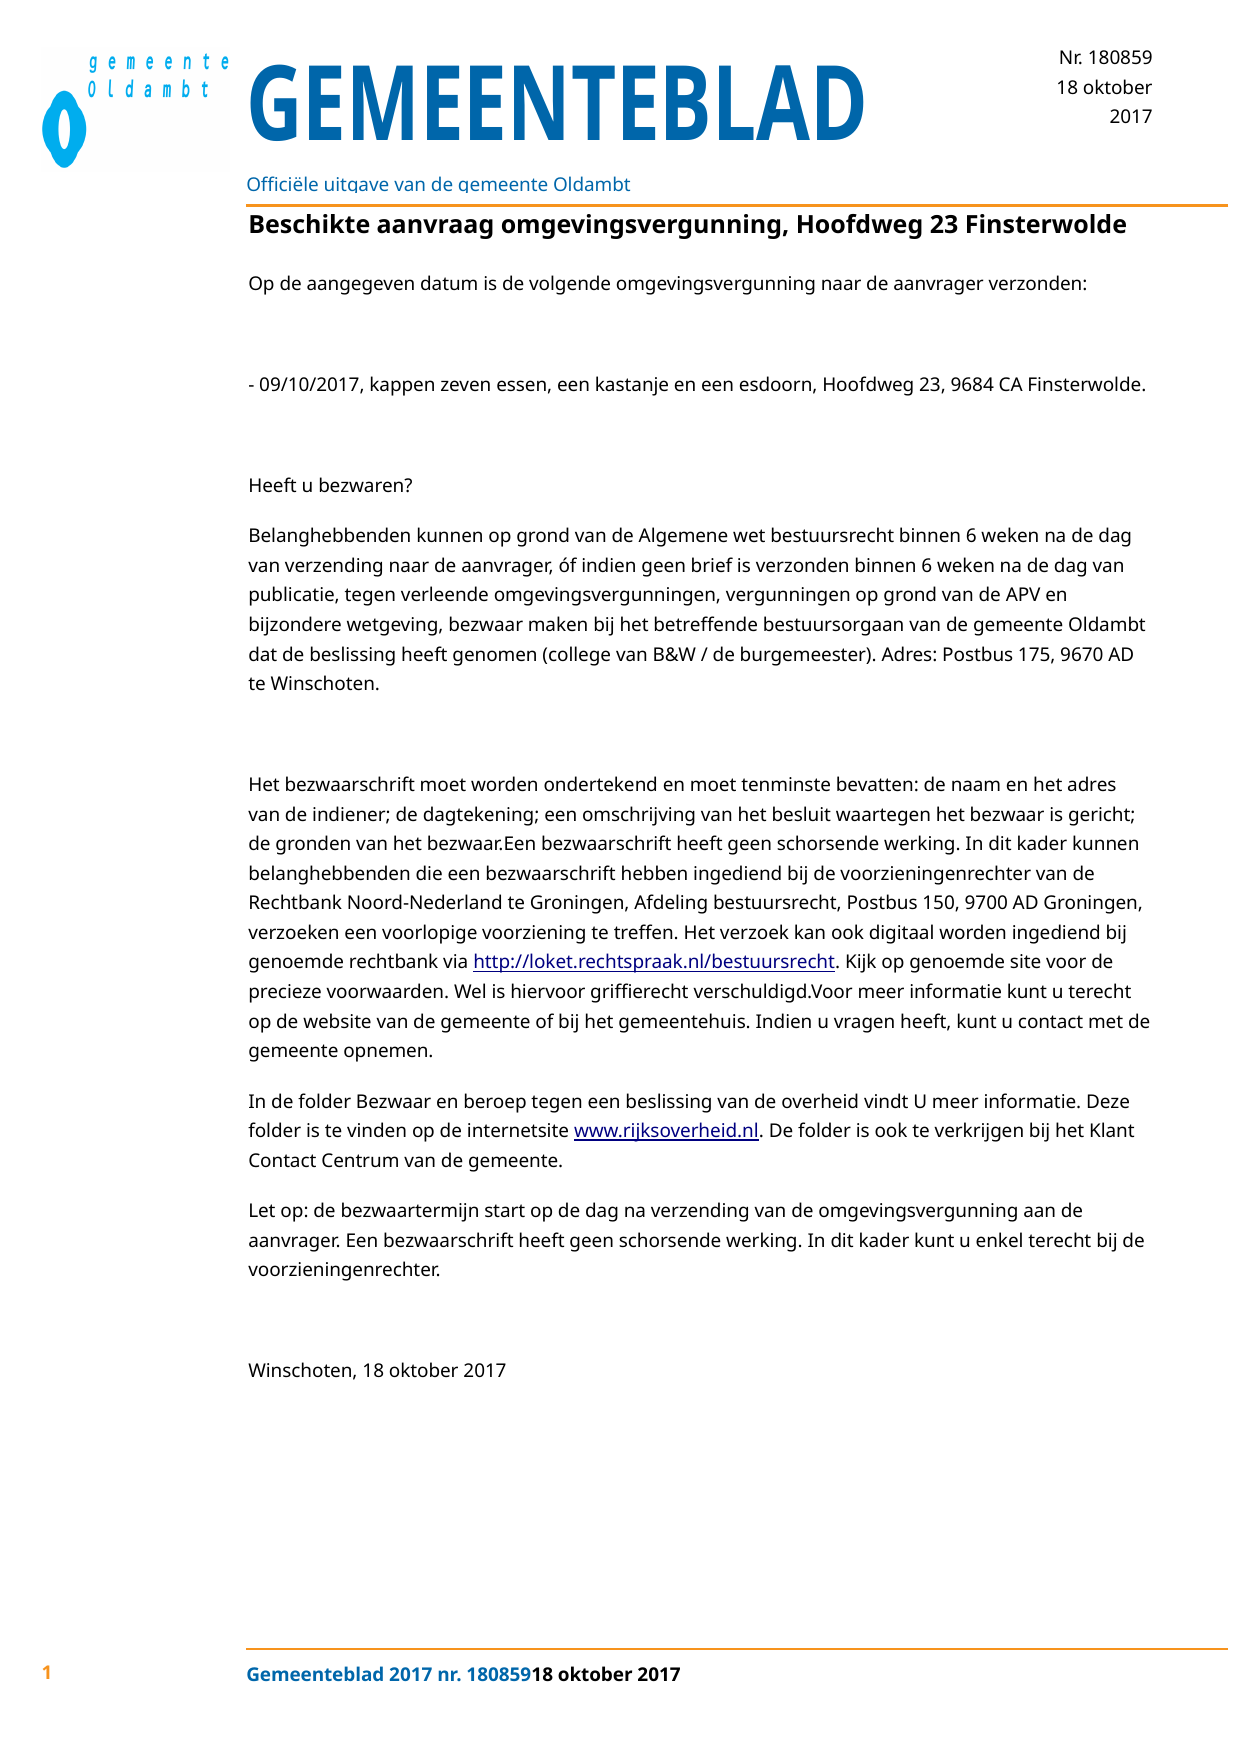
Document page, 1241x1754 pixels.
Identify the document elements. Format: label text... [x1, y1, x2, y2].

picture [41, 47, 231, 172]
text Op de aangegeven datum is de volgende omgevingsvergunning naar de aanvrager verzonden: [248, 270, 1152, 296]
text Het bezwaarschrift moet worden ondertekend en moet tenminste bevatten: de naam en het adres van de indiener; de dagtekening; een omschrijving van het besluit waartegen het bezwaar is gericht; de gronden van het bezwaar.Een bezwaarschrift heeft geen schorsende werking. In dit kader kunnen belanghebbenden die een bezwaarschrift hebben ingediend bij de voorzieningenrechter van de Rechtbank Noord-Nederland te Groningen, Afdeling bestuursrecht, Postbus 150, 9700 AD Groningen, verzoeken een voorlopige voorziening te treffen. Het verzoek kan ook digitaal worden ingediend bij genoemde rechtbank via http://loket.rechtspraak.nl/bestuursrecht. Kijk op genoemde site voor de precieze voorwaarden. Wel is hiervoor griffierecht verschuldigd.Voor meer informatie kunt u terecht op de website van de gemeente of bij het gemeentehuis. Indien u vragen heeft, kunt u contact met de gemeente opnemen. [248, 771, 1152, 1063]
text Winschoten, 18 oktober 2017 [248, 1357, 1152, 1383]
text Heeft u bezwaren? [248, 472, 1152, 498]
text Belanghebbenden kunnen op grond van de Algemene wet bestuursrecht binnen 6 weken na de dag van verzending naar de aanvrager, óf indien geen brief is verzonden binnen 6 weken na de dag van publicatie, tegen verleende omgevingsvergunningen, vergunningen op grond van de APV en bijzondere wetgeving, bezwaar maken bij het betreffende bestuursorgaan van de gemeente Oldambt dat de beslissing heeft genomen (college van B&W / de burgemeester). Adres: Postbus 175, 9670 AD te Winschoten. [248, 522, 1152, 696]
text In de folder Bezwaar en beroep tegen een beslissing van de overheid vindt U meer informatie. Deze folder is te vinden op de internetsite www.rijksoverheid.nl. De folder is ook te verkrijgen bij het Klant Contact Centrum van de gemeente. [248, 1088, 1152, 1173]
text Beschikte aanvraag omgevingsvergunning, Hoofdweg 23 Finsterwolde [248, 207, 1152, 241]
text Let op: de bezwaartermijn start op de dag na verzending van de omgevingsvergunning aan de aanvrager. Een bezwaarschrift heeft geen schorsende werking. In dit kader kunt u enkel terecht bij de voorzieningenrechter. [248, 1197, 1152, 1282]
text - 09/10/2017, kappen zeven essen, een kastanje en een esdoorn, Hoofdweg 23, 9684 CA Finsterwolde. [248, 371, 1152, 397]
